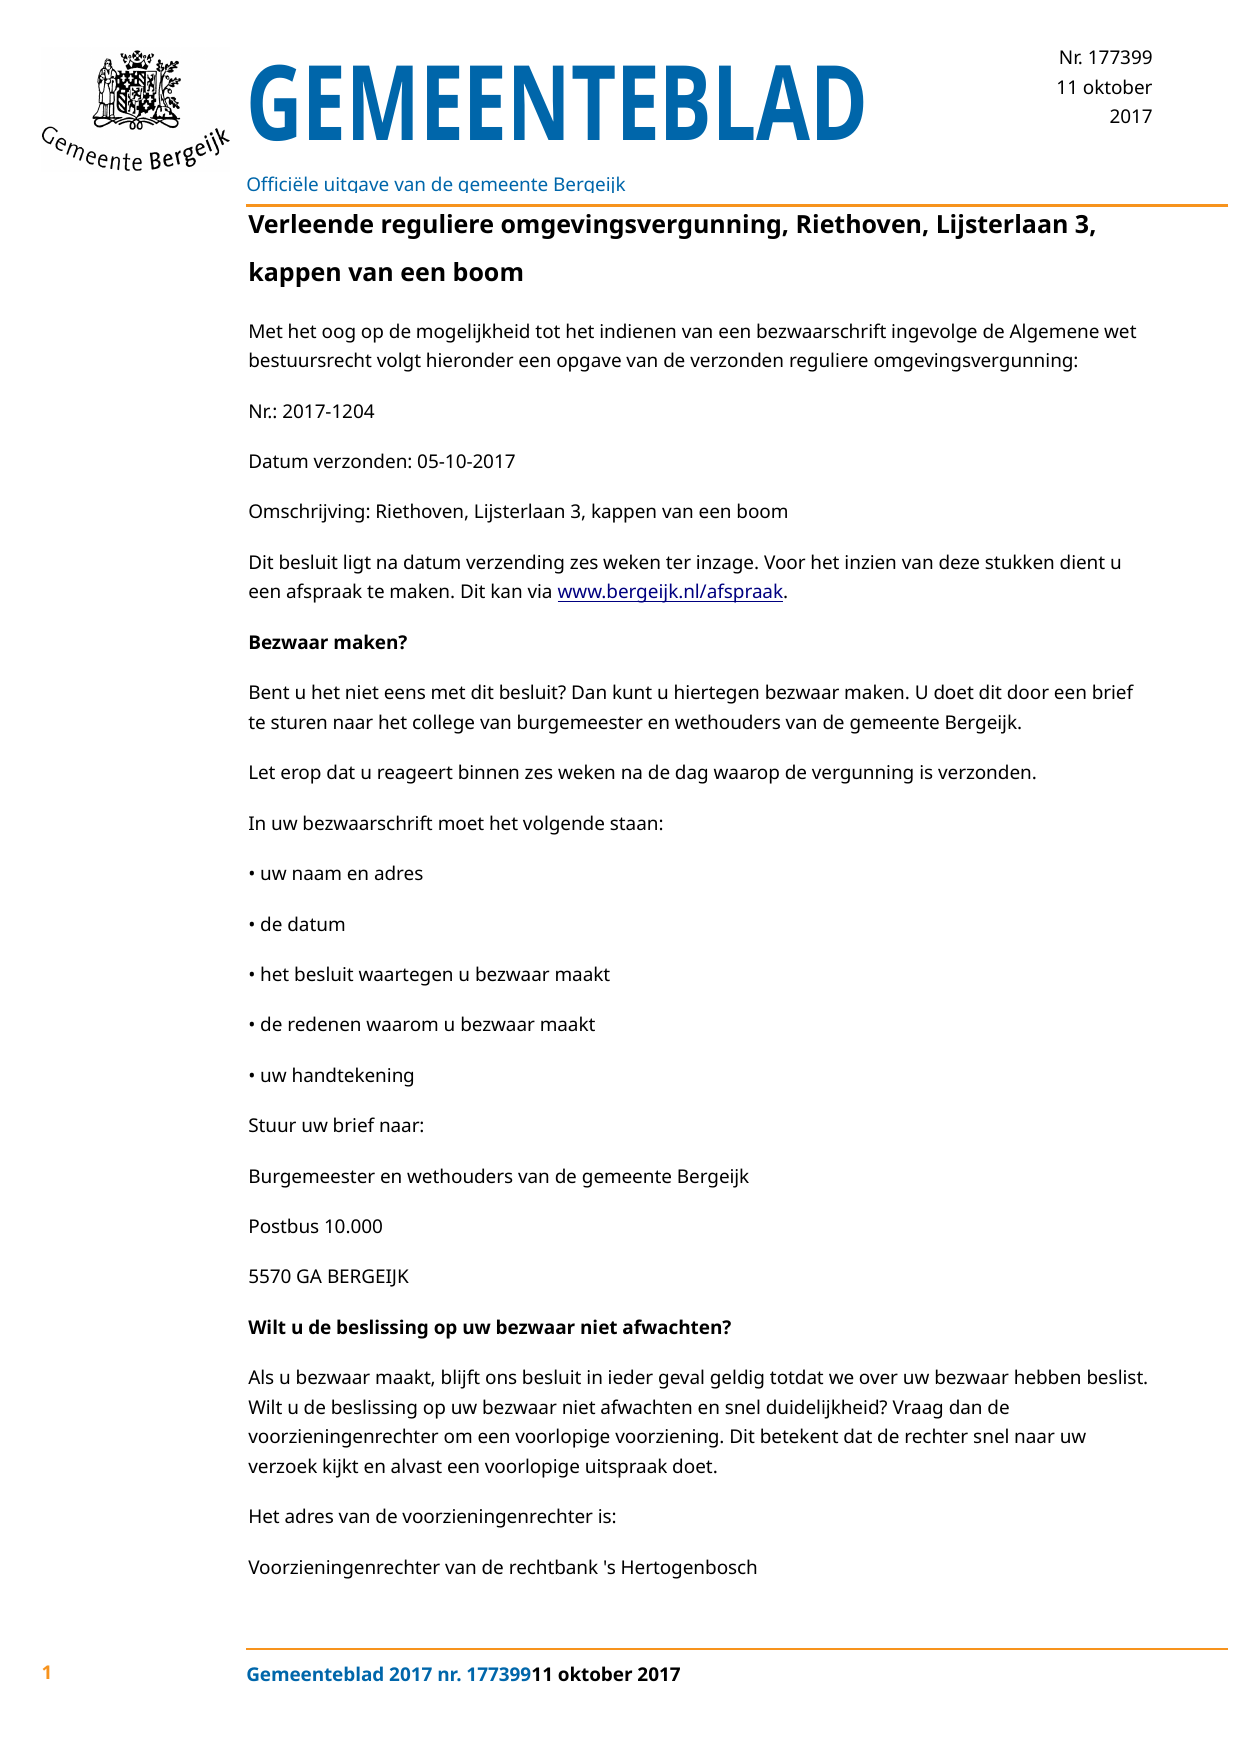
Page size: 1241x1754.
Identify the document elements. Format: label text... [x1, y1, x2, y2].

text • de redenen waarom u bezwaar maakt [248, 1012, 1152, 1037]
text Let erop dat u reageert binnen zes weken na de dag waarop de vergunning is verzonden. [248, 759, 1152, 785]
text Dit besluit ligt na datum verzending zes weken ter inzage. Voor het inzien van deze stukken dient u een afspraak te maken. Dit kan via www.bergeijk.nl/afspraak. [248, 549, 1152, 604]
text Het adres van de voorzieningenrechter is: [248, 1504, 1152, 1529]
text Omschrijving: Riethoven, Lijsterlaan 3, kappen van een boom [248, 499, 1152, 524]
picture [41, 47, 231, 172]
text • het besluit waartegen u bezwaar maakt [248, 961, 1152, 987]
text In uw bezwaarschrift moet het volgende staan: [248, 810, 1152, 836]
text Burgemeester en wethouders van de gemeente Bergeijk [248, 1163, 1152, 1189]
text • de datum [248, 911, 1152, 937]
text Bezwaar maken? [248, 629, 1152, 655]
text 5570 GA BERGEIJK [248, 1264, 1152, 1289]
text Bent u het niet eens met dit besluit? Dan kunt u hiertegen bezwaar maken. U doet dit door een brief te sturen naar het college van burgemeester en wethouders van de gemeente Bergeijk. [248, 679, 1152, 735]
text Als u bezwaar maakt, blijft ons besluit in ieder geval geldig totdat we over uw bezwaar hebben beslist. Wilt u de beslissing op uw bezwaar niet afwachten en snel duidelijkheid? Vraag dan de voorzieningenrechter om een voorlopige voorziening. Dit betekent dat de rechter snel naar uw verzoek kijkt en alvast een voorlopige uitspraak doet. [248, 1364, 1152, 1479]
text Wilt u de beslissing op uw bezwaar niet afwachten? [248, 1314, 1152, 1340]
text Stuur uw brief naar: [248, 1112, 1152, 1138]
text Met het oog op de mogelijkheid tot het indienen van een bezwaarschrift ingevolge de Algemene wet bestuursrecht volgt hieronder een opgave van de verzonden reguliere omgevingsvergunning: [248, 318, 1152, 373]
text Postbus 10.000 [248, 1213, 1152, 1239]
text Voorzieningenrechter van de rechtbank 's Hertogenbosch [248, 1554, 1152, 1580]
text Nr.: 2017-1204 [248, 398, 1152, 424]
text Verleende reguliere omgevingsvergunning, Riethoven, Lijsterlaan 3, kappen van een boom [248, 207, 1152, 288]
text • uw handtekening [248, 1062, 1152, 1088]
text • uw naam en adres [248, 860, 1152, 886]
text Datum verzonden: 05-10-2017 [248, 448, 1152, 474]
